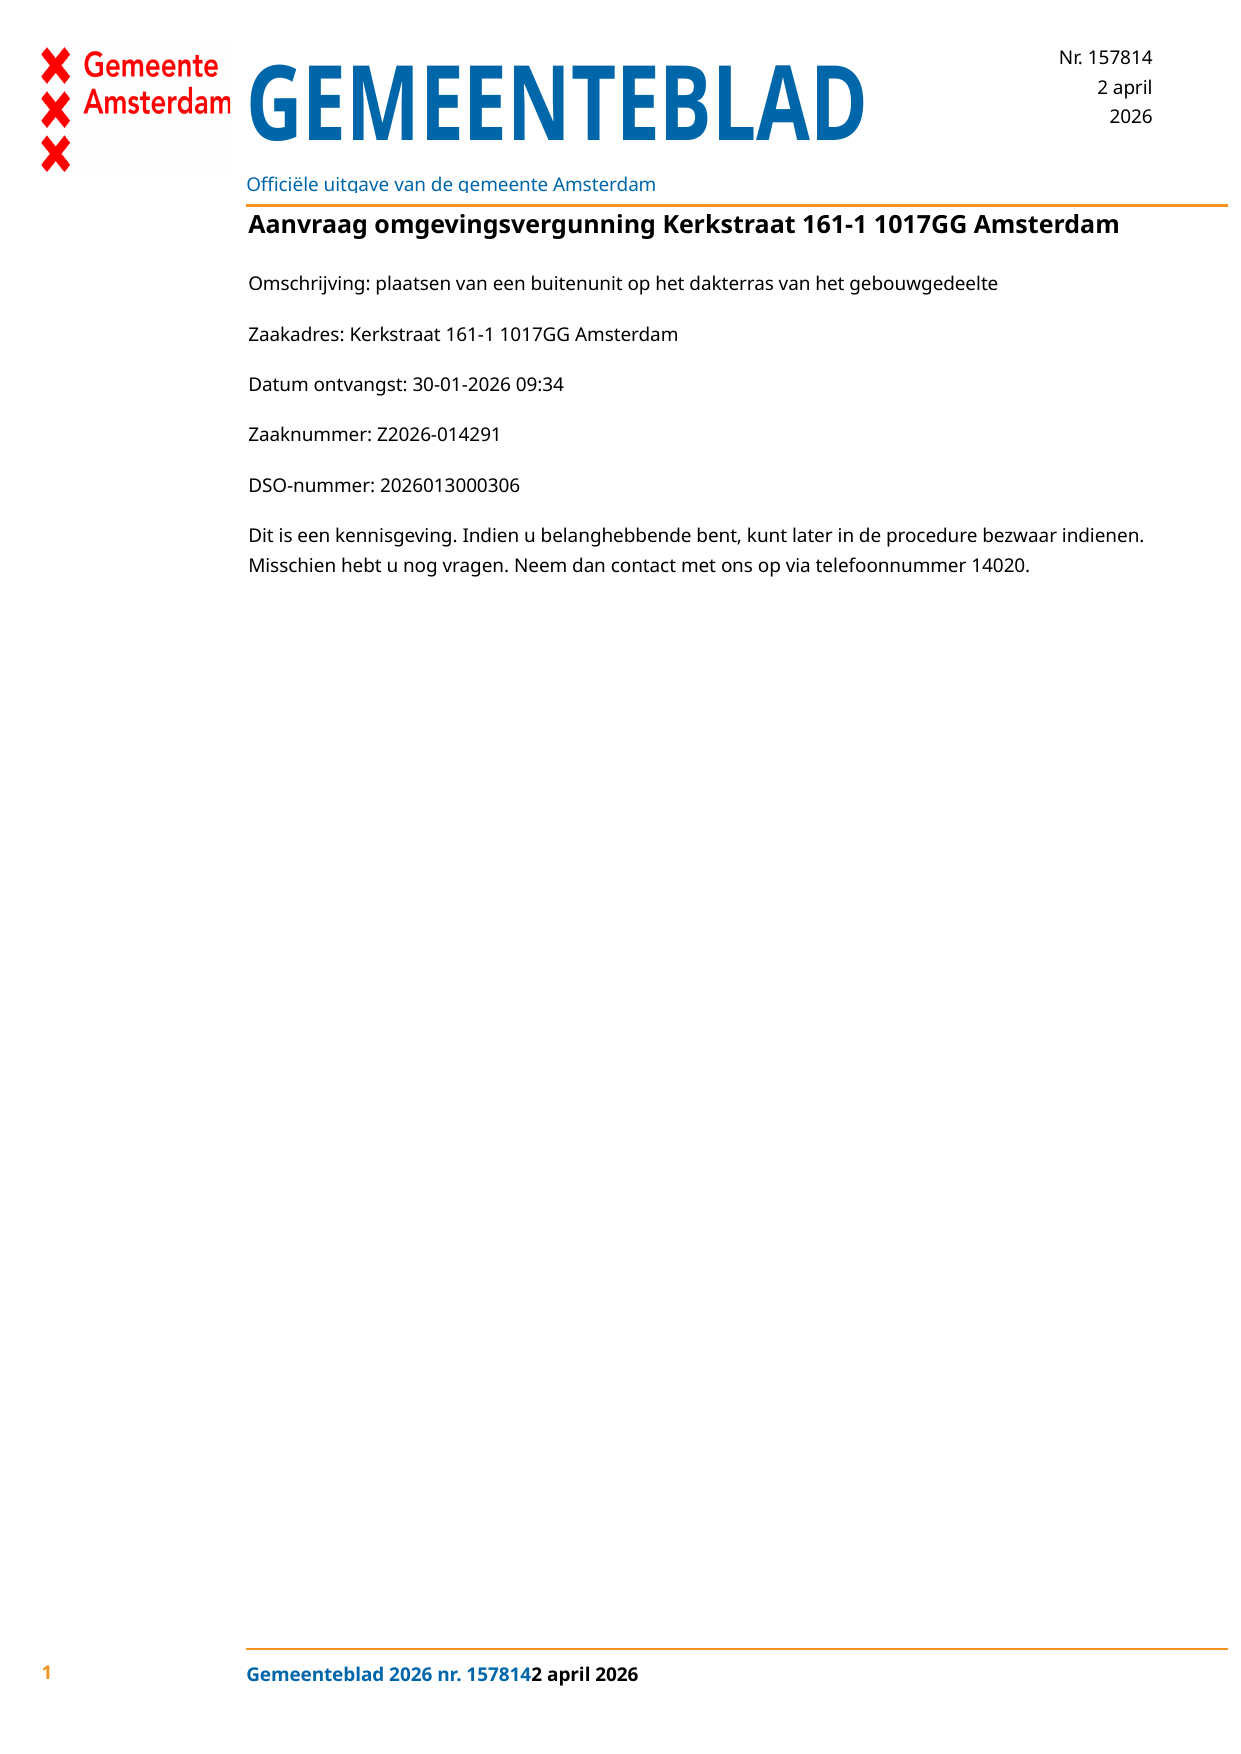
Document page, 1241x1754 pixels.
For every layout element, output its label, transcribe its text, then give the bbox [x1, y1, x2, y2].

text Aanvraag omgevingsvergunning Kerkstraat 161-1 1017GG Amsterdam [248, 207, 1152, 241]
text Zaakadres: Kerkstraat 161-1 1017GG Amsterdam [248, 321, 1152, 346]
picture [41, 47, 231, 172]
text Datum ontvangst: 30-01-2026 09:34 [248, 371, 1152, 397]
text DSO-nummer: 2026013000306 [248, 472, 1152, 498]
text Dit is een kennisgeving. Indien u belanghebbende bent, kunt later in de procedure bezwaar indienen. Misschien hebt u nog vragen. Neem dan contact met ons op via telefoonnummer 14020. [248, 522, 1152, 578]
text Omschrijving: plaatsen van een buitenunit op het dakterras van het gebouwgedeelte [248, 270, 1152, 296]
text Zaaknummer: Z2026-014291 [248, 422, 1152, 447]
